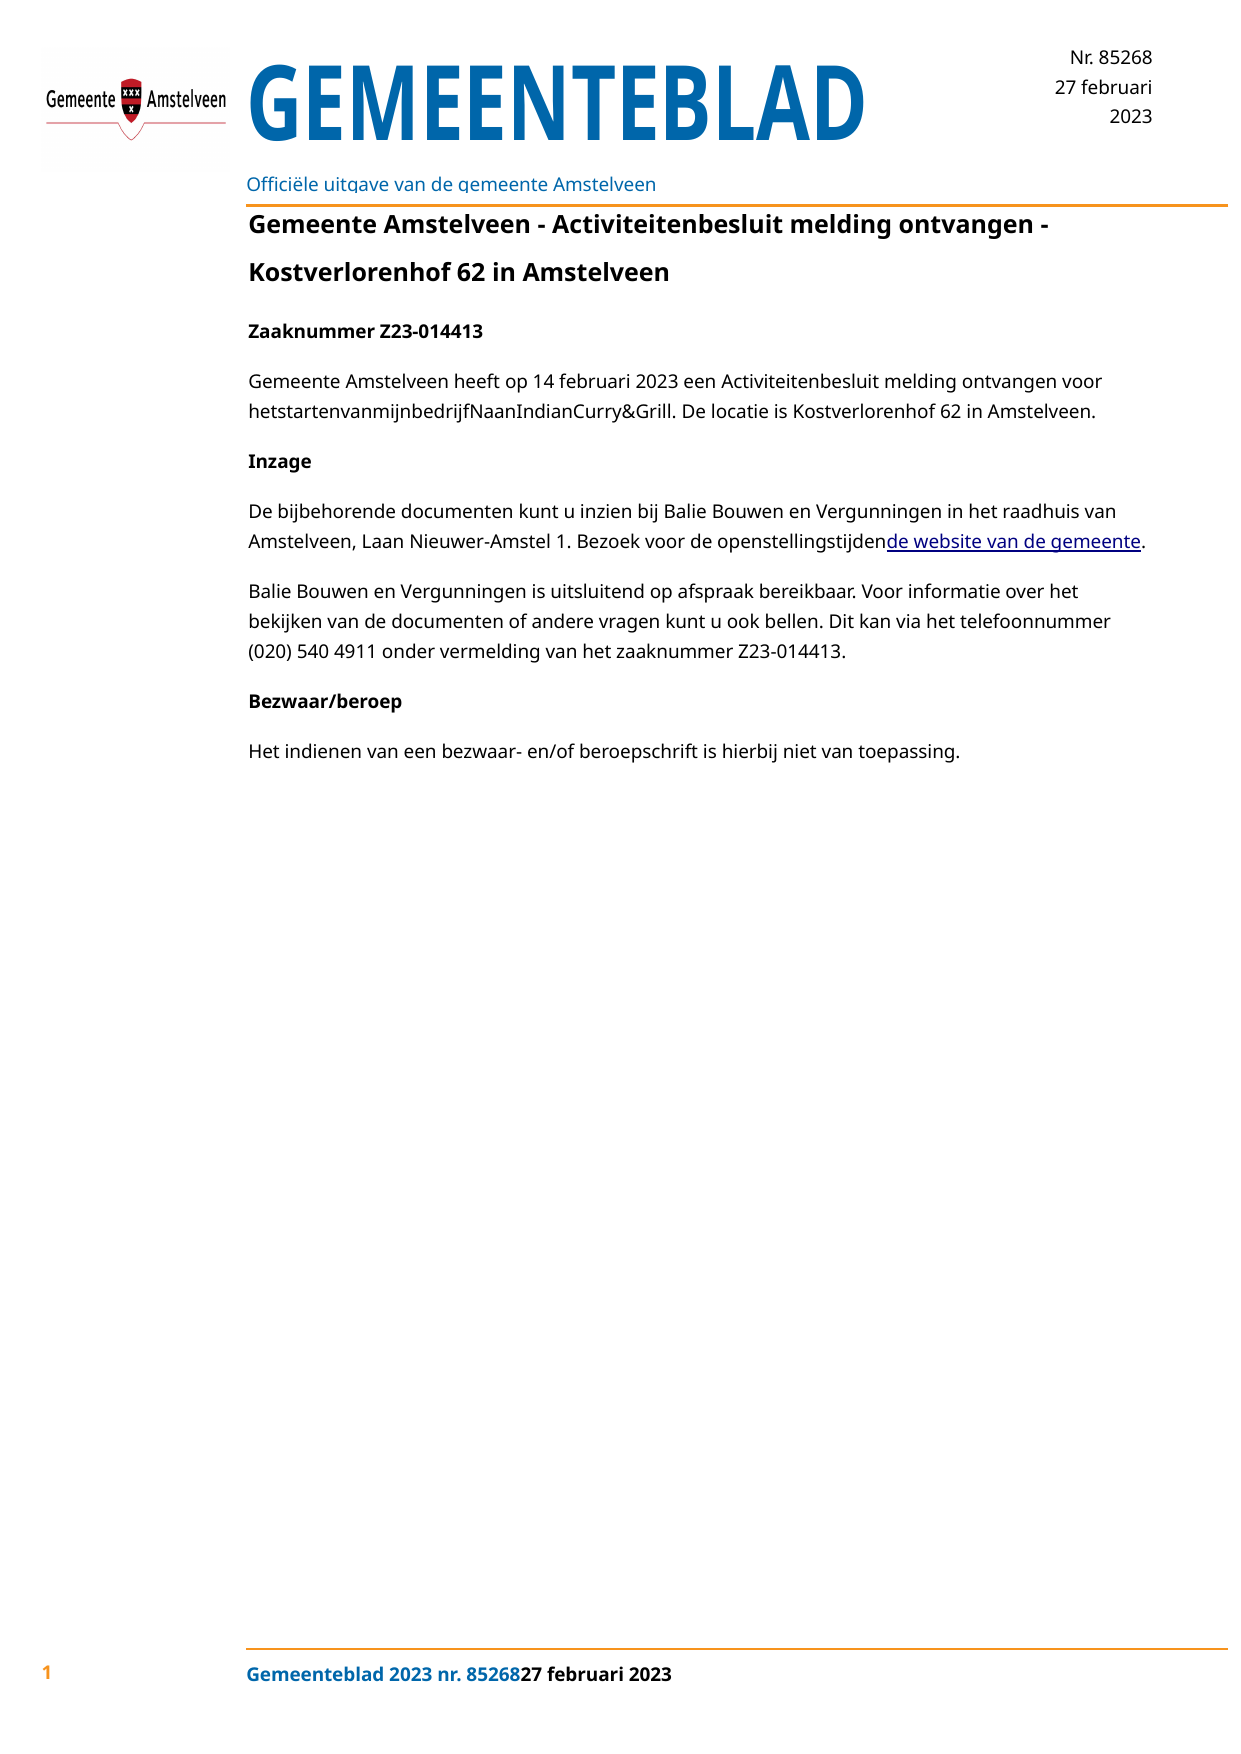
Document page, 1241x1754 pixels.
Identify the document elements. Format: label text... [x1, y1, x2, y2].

picture [41, 47, 231, 172]
text De bijbehorende documenten kunt u inzien bij Balie Bouwen en Vergunningen in het raadhuis van Amstelveen, Laan Nieuwer-Amstel 1. Bezoek voor de openstellingstijdende website van de gemeente. [248, 499, 1152, 554]
text Het indienen van een bezwaar- en/of beroepschrift is hierbij niet van toepassing. [248, 739, 1152, 764]
text Zaaknummer Z23-014413 [248, 318, 1152, 344]
text Balie Bouwen en Vergunningen is uitsluitend op afspraak bereikbaar. Voor informatie over het bekijken van de documenten of andere vragen kunt u ook bellen. Dit kan via het telefoonnummer (020) 540 4911 onder vermelding van het zaaknummer Z23-014413. [248, 579, 1152, 664]
text Inzage [248, 448, 1152, 474]
text Gemeente Amstelveen heeft op 14 februari 2023 een Activiteitenbesluit melding ontvangen voor hetstartenvanmijnbedrijfNaanIndianCurry&Grill. De locatie is Kostverlorenhof 62 in Amstelveen. [248, 368, 1152, 424]
text Bezwaar/beroep [248, 688, 1152, 714]
text Gemeente Amstelveen - Activiteitenbesluit melding ontvangen - Kostverlorenhof 62 in Amstelveen [248, 207, 1152, 288]
